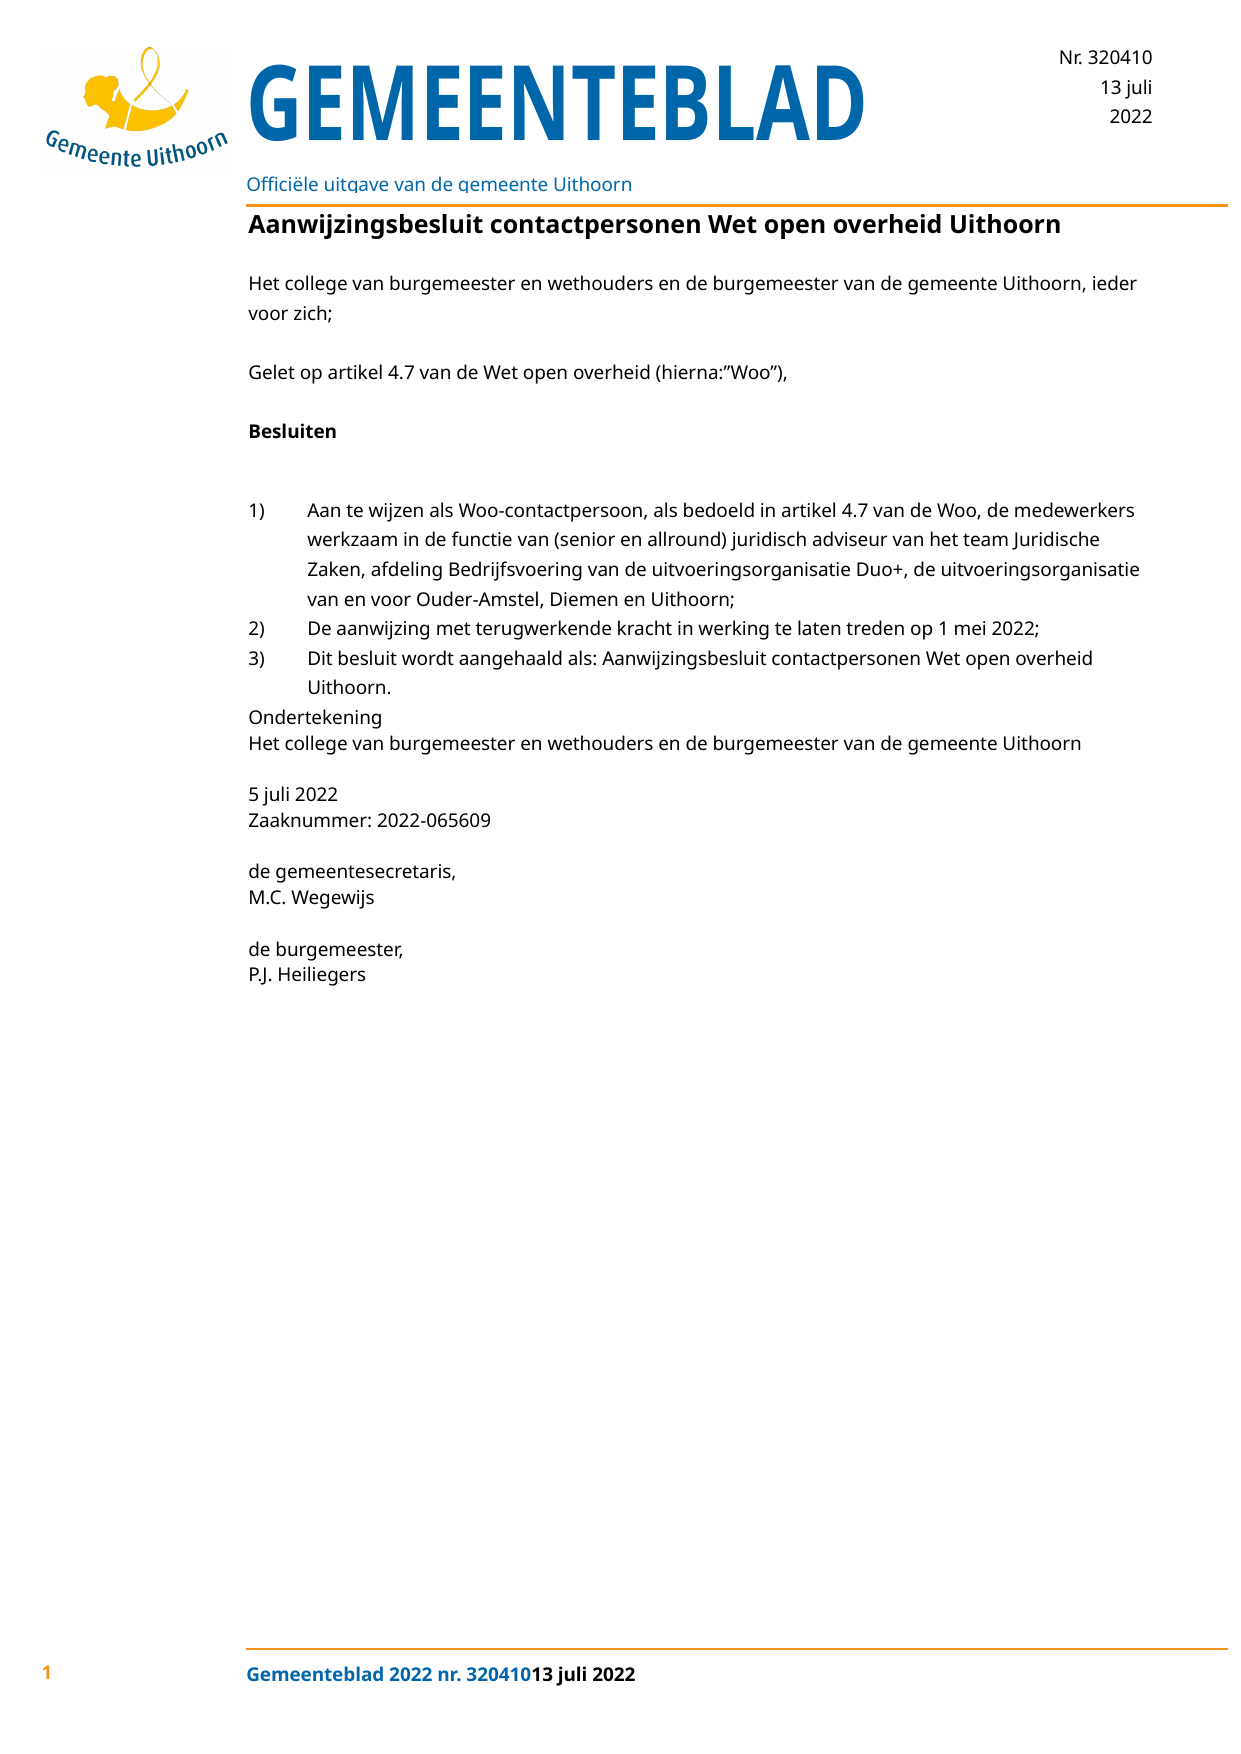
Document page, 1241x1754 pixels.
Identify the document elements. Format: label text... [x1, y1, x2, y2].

list Dit besluit wordt aangehaald als: Aanwijzingsbesluit contactpersonen Wet open overheid Uithoorn. [248, 645, 1152, 700]
text Zaaknummer: 2022-065609 [248, 807, 1152, 833]
text Het college van burgemeester en wethouders en de burgemeester van de gemeente Uithoorn, ieder voor zich; [248, 270, 1152, 326]
text P.J. Heiliegers [248, 961, 1152, 987]
text M.C. Wegewijs [248, 884, 1152, 910]
picture [41, 47, 231, 172]
text Gelet op artikel 4.7 van de Wet open overheid (hierna:”Woo”), [248, 359, 1152, 385]
text Aanwijzingsbesluit contactpersonen Wet open overheid Uithoorn [248, 207, 1152, 241]
text Het college van burgemeester en wethouders en de burgemeester van de gemeente Uithoorn [248, 730, 1152, 756]
text de burgemeester, [248, 936, 1152, 961]
text Ondertekening [248, 704, 1152, 730]
list De aanwijzing met terugwerkende kracht in werking te laten treden op 1 mei 2022; [248, 615, 1152, 641]
text de gemeentesecretaris, [248, 858, 1152, 884]
text 5 juli 2022 [248, 781, 1152, 807]
list Aan te wijzen als Woo-contactpersoon, als bedoeld in artikel 4.7 van de Woo, de medewerkers werkzaam in de functie van (senior en allround) juridisch adviseur van het team Juridische Zaken, afdeling Bedrijfsvoering van de uitvoeringsorganisatie Duo+, de uitvoeringsorganisatie van en voor Ouder-Amstel, Diemen en Uithoorn; [248, 497, 1152, 612]
text Besluiten [248, 418, 1152, 444]
